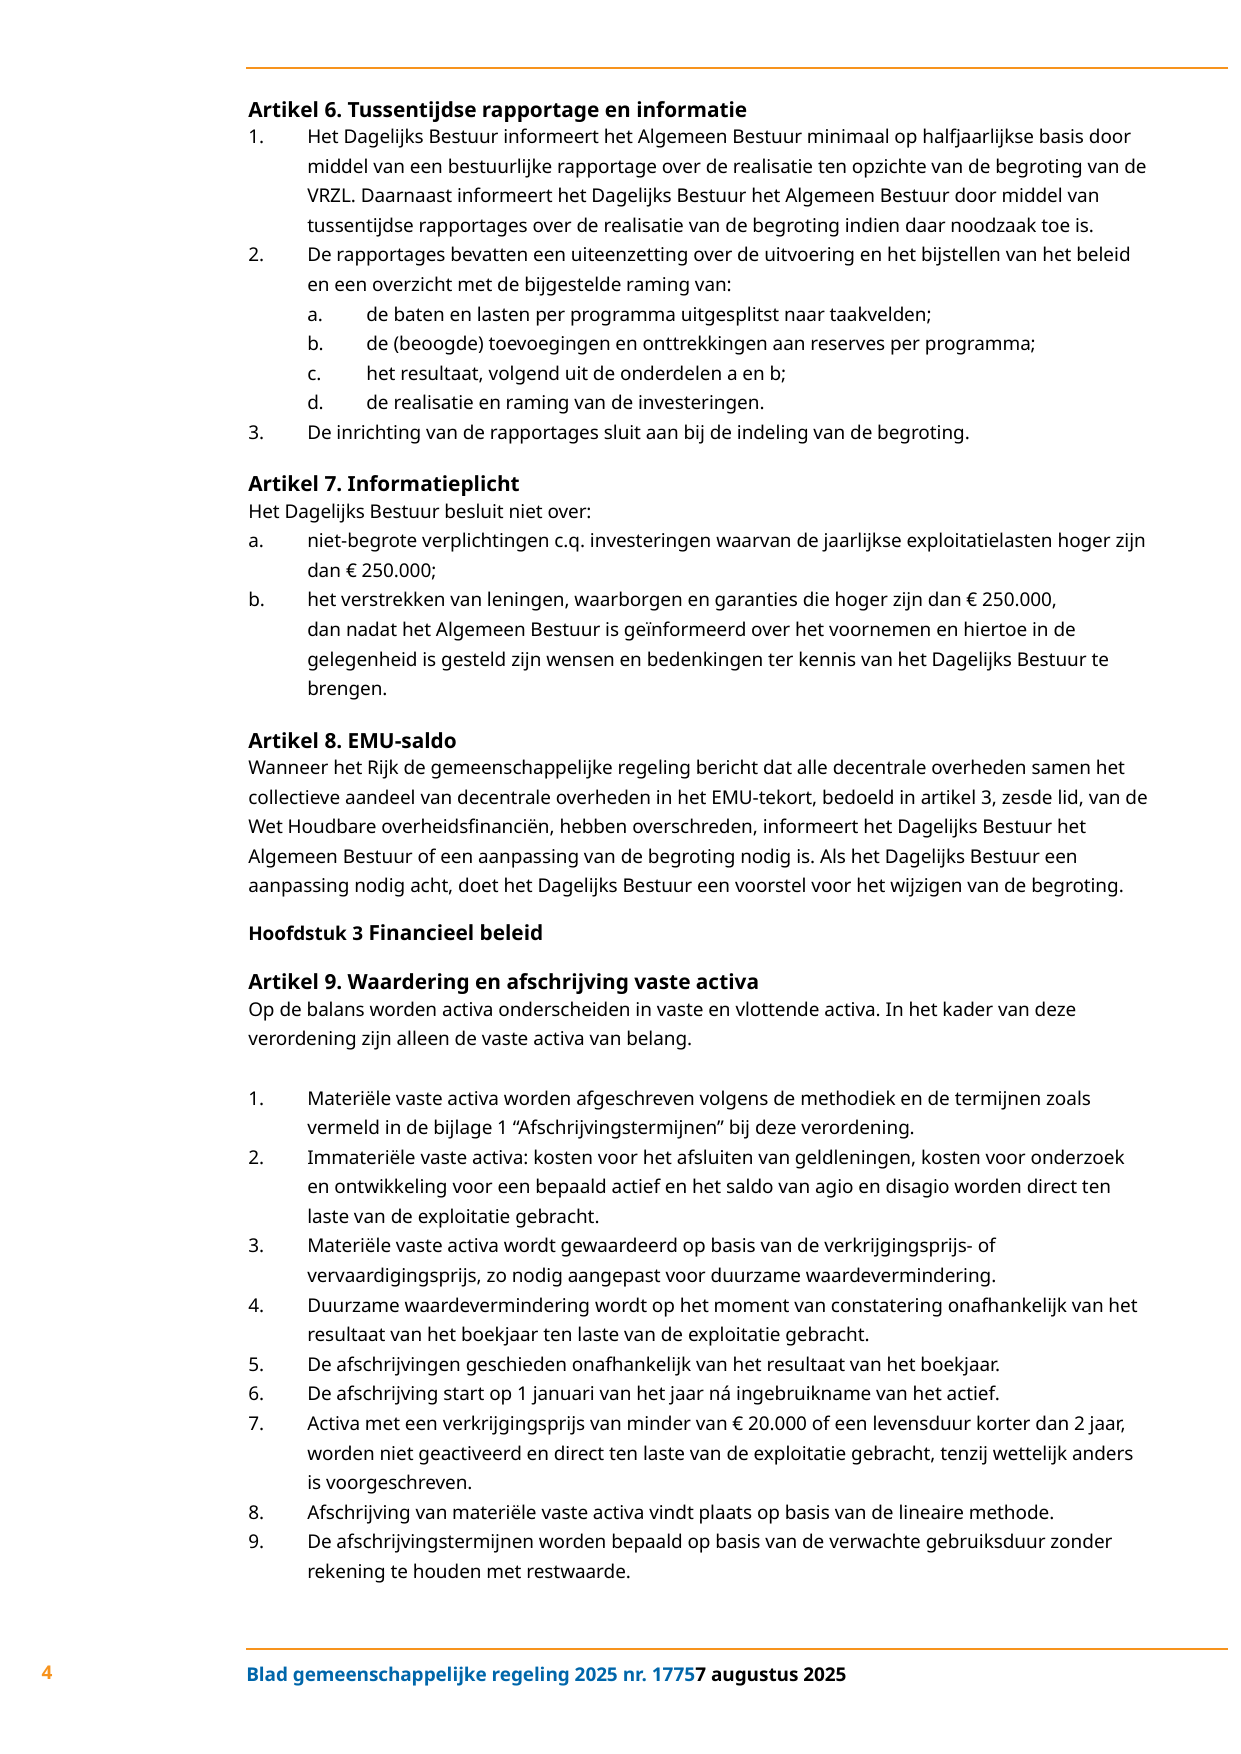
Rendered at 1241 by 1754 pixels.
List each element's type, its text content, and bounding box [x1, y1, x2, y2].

text Het Dagelijks Bestuur besluit niet over: [248, 498, 1152, 524]
list De afschrijvingstermijnen worden bepaald op basis van de verwachte gebruiksduur zonder rekening te houden met restwaarde. [248, 1528, 1152, 1584]
list de (beoogde) toevoegingen en onttrekkingen aan reserves per programma; [307, 330, 1152, 356]
list De rapportages bevatten een uiteenzetting over de uitvoering en het bijstellen van het beleid en een overzicht met de bijgestelde raming van: [248, 242, 1152, 297]
list De afschrijvingen geschieden onafhankelijk van het resultaat van het boekjaar. [248, 1351, 1152, 1377]
text Artikel 8. EMU-saldo [248, 726, 1152, 754]
list het verstrekken van leningen, waarborgen en garanties die hoger zijn dan € 250.000, [248, 587, 1152, 612]
list De afschrijving start op 1 januari van het jaar ná ingebruikname van het actief. [248, 1381, 1152, 1406]
list dan nadat het Algemeen Bestuur is geïnformeerd over het voornemen en hiertoe in de gelegenheid is gesteld zijn wensen en bedenkingen ter kennis van het Dagelijks Bestuur te brengen. [248, 616, 1152, 701]
list Materiële vaste activa worden afgeschreven volgens de methodiek en de termijnen zoals vermeld in de bijlage 1 “Afschrijvingstermijnen” bij deze verordening. [248, 1085, 1152, 1140]
text Hoofdstuk 3 Financieel beleid [248, 918, 1152, 947]
list Materiële vaste activa wordt gewaardeerd op basis van de verkrijgingsprijs- of vervaardigingsprijs, zo nodig aangepast voor duurzame waardevermindering. [248, 1233, 1152, 1288]
text Artikel 9. Waardering en afschrijving vaste activa [248, 967, 1152, 996]
list de baten en lasten per programma uitgesplitst naar taakvelden; [307, 301, 1152, 326]
list de realisatie en raming van de investeringen. [307, 389, 1152, 415]
list het resultaat, volgend uit de onderdelen a en b; [307, 360, 1152, 386]
list Het Dagelijks Bestuur informeert het Algemeen Bestuur minimaal op halfjaarlijkse basis door middel van een bestuurlijke rapportage over de realisatie ten opzichte van de begroting van de VRZL. Daarnaast informeert het Dagelijks Bestuur het Algemeen Bestuur door middel van tussentijdse rapportages over de realisatie van de begroting indien daar noodzaak toe is. [248, 123, 1152, 238]
text Artikel 6. Tussentijdse rapportage en informatie [248, 95, 1152, 123]
list Immateriële vaste activa: kosten voor het afsluiten van geldleningen, kosten voor onderzoek en ontwikkeling voor een bepaald actief en het saldo van agio en disagio worden direct ten laste van de exploitatie gebracht. [248, 1144, 1152, 1229]
list niet-begrote verplichtingen c.q. investeringen waarvan de jaarlijkse exploitatielasten hoger zijn dan € 250.000; [248, 527, 1152, 583]
list De inrichting van de rapportages sluit aan bij de indeling van de begroting. [248, 419, 1152, 445]
list Afschrijving van materiële vaste activa vindt plaats op basis van de lineaire methode. [248, 1499, 1152, 1524]
list Duurzame waardevermindering wordt op het moment van constatering onafhankelijk van het resultaat van het boekjaar ten laste van de exploitatie gebracht. [248, 1292, 1152, 1347]
picture [41, 47, 231, 172]
text Wanneer het Rijk de gemeenschappelijke regeling bericht dat alle decentrale overheden samen het collectieve aandeel van decentrale overheden in het EMU-tekort, bedoeld in artikel 3, zesde lid, van de Wet Houdbare overheidsfinanciën, hebben overschreden, informeert het Dagelijks Bestuur het Algemeen Bestuur of een aanpassing van de begroting nodig is. Als het Dagelijks Bestuur een aanpassing nodig acht, doet het Dagelijks Bestuur een voorstel voor het wijzigen van de begroting. [248, 754, 1152, 898]
text Artikel 7. Informatieplicht [248, 469, 1152, 498]
list Activa met een verkrijgingsprijs van minder van € 20.000 of een levensduur korter dan 2 jaar, worden niet geactiveerd en direct ten laste van de exploitatie gebracht, tenzij wettelijk anders is voorgeschreven. [248, 1410, 1152, 1495]
text Op de balans worden activa onderscheiden in vaste en vlottende activa. In het kader van deze verordening zijn alleen de vaste activa van belang. [248, 996, 1152, 1051]
